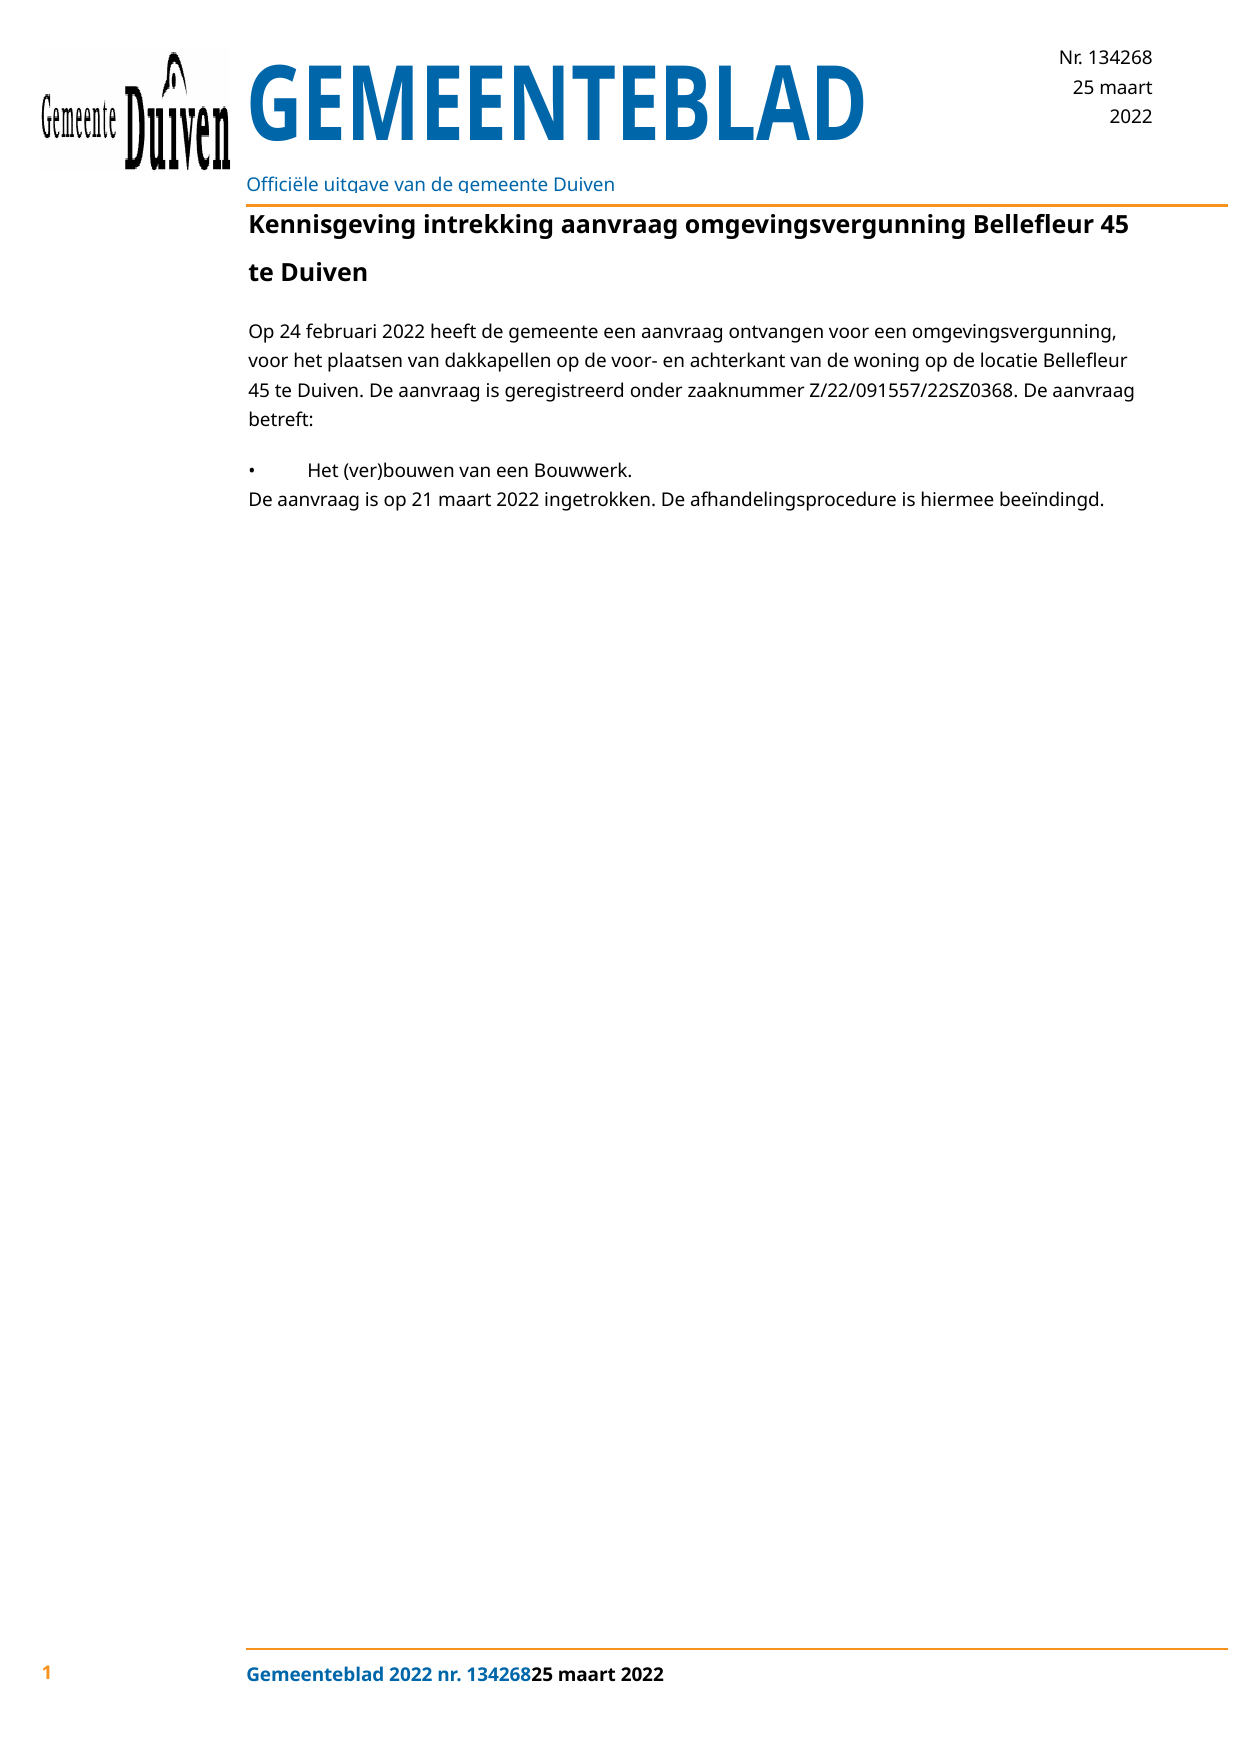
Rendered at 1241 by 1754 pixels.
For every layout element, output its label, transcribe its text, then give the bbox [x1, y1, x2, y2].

list Het (ver)bouwen van een Bouwwerk. [248, 457, 1152, 483]
text De aanvraag is op 21 maart 2022 ingetrokken. De afhandelingsprocedure is hiermee beeïndingd. [248, 487, 1152, 512]
picture [41, 47, 231, 172]
text Kennisgeving intrekking aanvraag omgevingsvergunning Bellefleur 45 te Duiven [248, 207, 1152, 288]
text Op 24 februari 2022 heeft de gemeente een aanvraag ontvangen voor een omgevingsvergunning, voor het plaatsen van dakkapellen op de voor- en achterkant van de woning op de locatie Bellefleur 45 te Duiven. De aanvraag is geregistreerd onder zaaknummer Z/22/091557/22SZ0368. De aanvraag betreft: [248, 318, 1152, 432]
